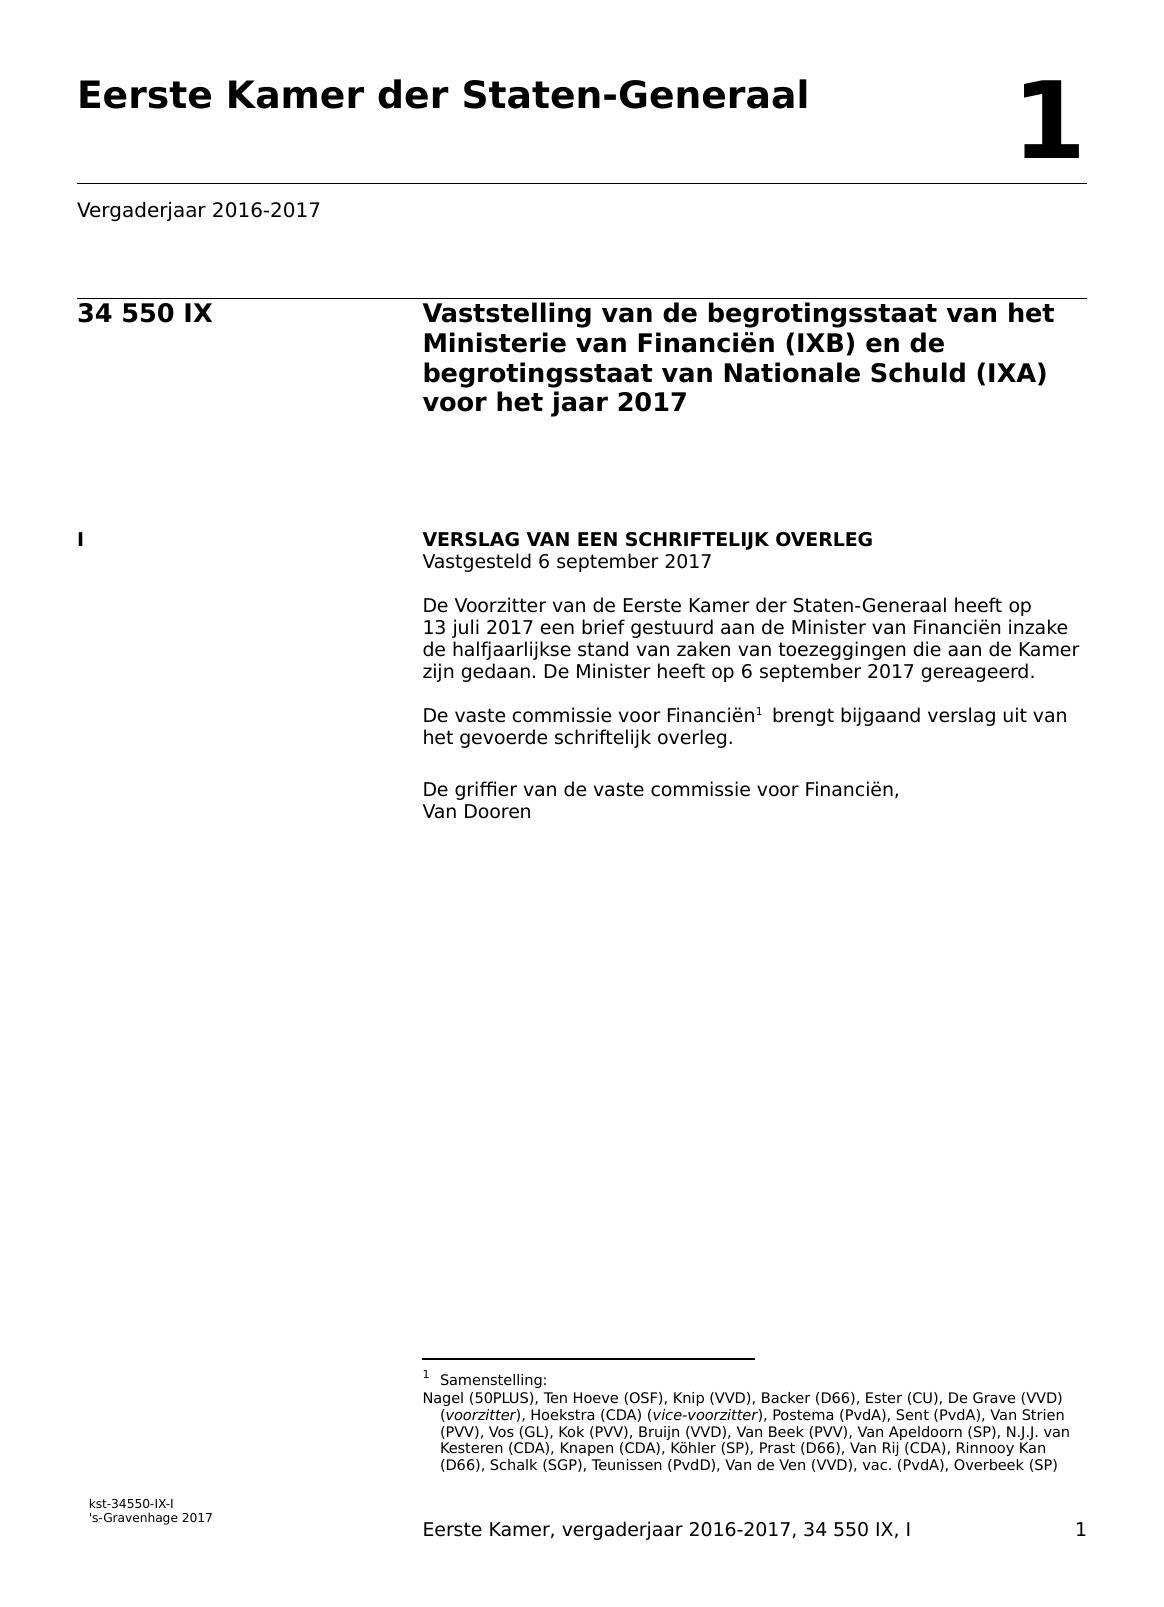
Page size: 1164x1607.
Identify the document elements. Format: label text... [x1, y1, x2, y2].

table_header Eerste Kamer der Staten-Generaal [77, 59, 886, 183]
text Samenstelling: [422, 1368, 1087, 1390]
subtitle I VERSLAG VAN EEN SCHRIFTELIJK OVERLEG [77, 529, 1087, 551]
text kst-34550-IX-I [88, 1497, 323, 1511]
table_header 1 [886, 59, 1087, 183]
text 's-Gravenhage 2017 [88, 1511, 323, 1525]
text De griffier van de vaste commissie voor Financiën, Van Dooren [422, 779, 1087, 823]
text Nagel (50PLUS), Ten Hoeve (OSF), Knip (VVD), Backer (D66), Ester (CU), De Grave (VVD) (voorzitter), Hoekstra (CDA) (vice-voorzitter), Postema (PvdA), Sent (PvdA), Van Strien (PVV), Vos (GL), Kok (PVV), Bruijn (VVD), Van Beek (PVV), Van Apeldoorn (SP), N.J.J. van Kesteren (CDA), Knapen (CDA), Köhler (SP), Prast (D66), Van Rij (CDA), Rinnooy Kan (D66), Schalk (SGP), Teunissen (PvdD), Van de Ven (VVD), vac. (PvdA), Overbeek (SP) [422, 1390, 1087, 1474]
subtitle 34 550 IX Vaststelling van de begrotingsstaat van het Ministerie van Financiën (IXB) en de begrotingsstaat van Nationale Schuld (IXA) voor het jaar 2017 [77, 299, 1087, 418]
table_cell Vergaderjaar 2016-2017 [77, 184, 1087, 298]
text De Voorzitter van de Eerste Kamer der Staten-Generaal heeft op 13 juli 2017 een brief gestuurd aan de Minister van Financiën inzake de halfjaarlijkse stand van zaken van toezeggingen die aan de Kamer zijn gedaan. De Minister heeft op 6 september 2017 gereageerd. [422, 595, 1087, 683]
text De vaste commissie voor Financiën brengt bijgaand verslag uit van het gevoerde schriftelijk overleg. [422, 705, 1087, 749]
text Vastgesteld 6 september 2017 [422, 551, 1087, 573]
